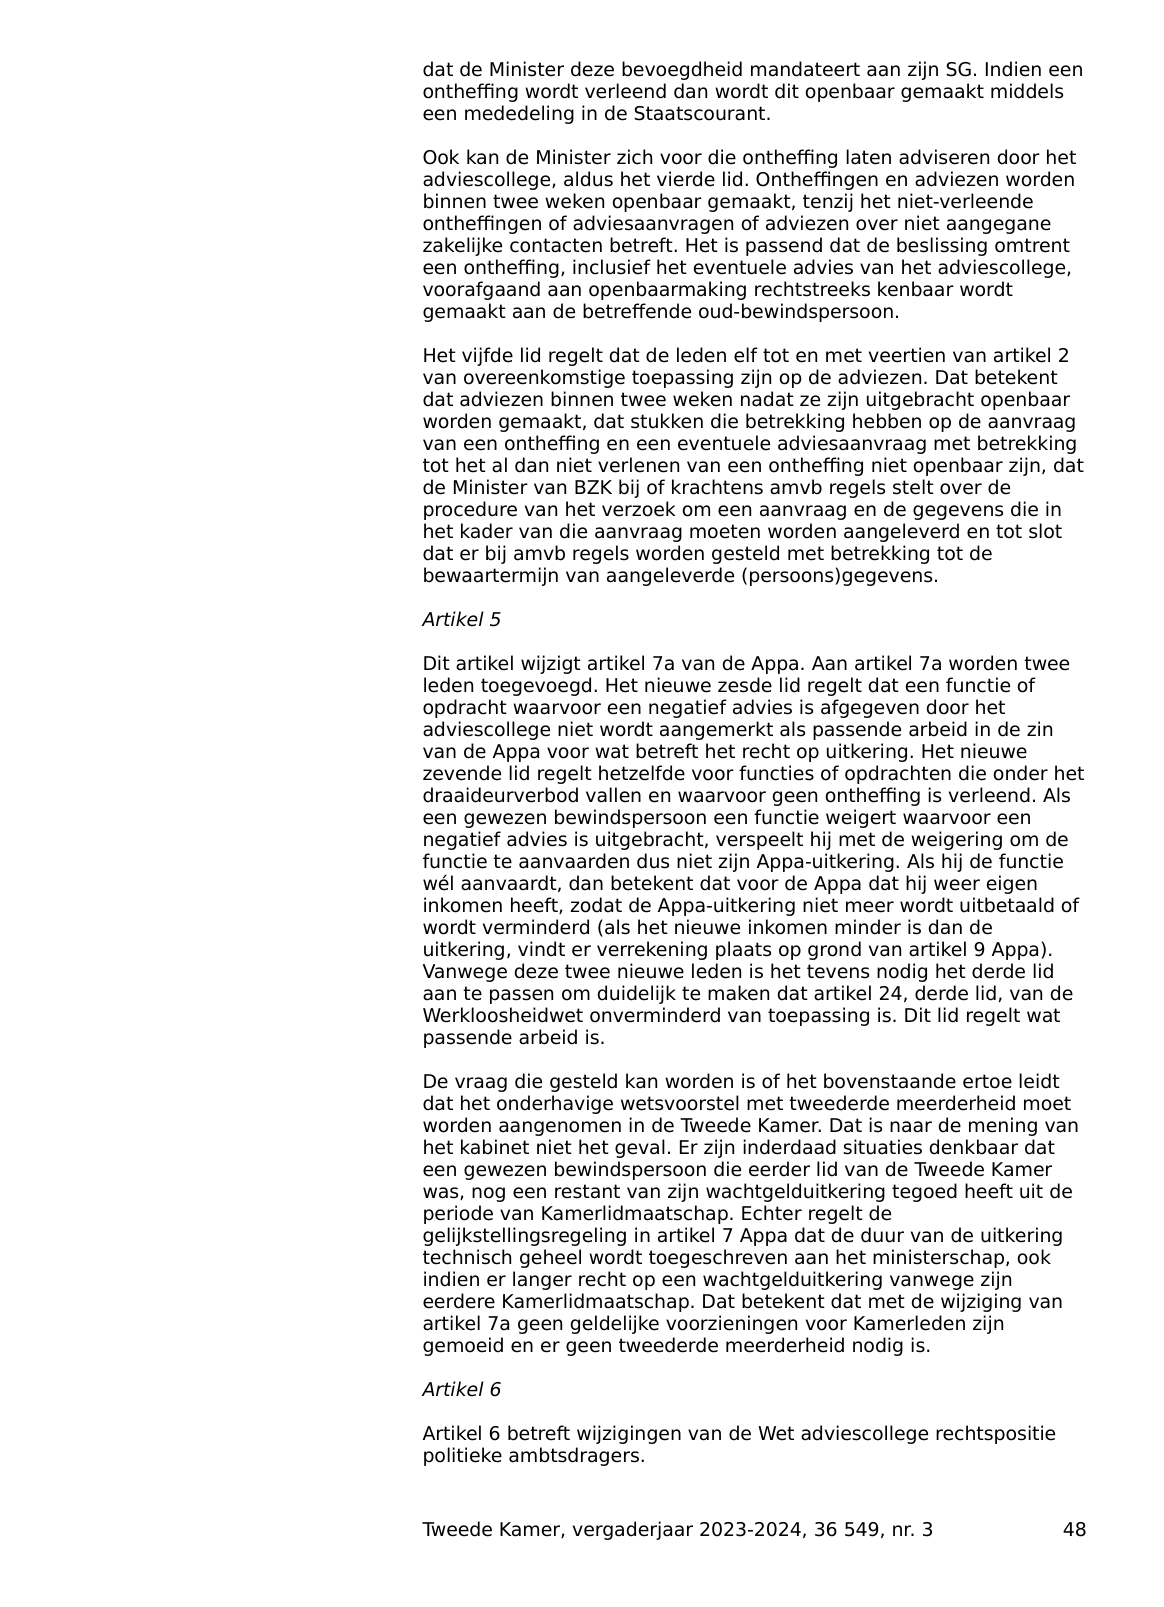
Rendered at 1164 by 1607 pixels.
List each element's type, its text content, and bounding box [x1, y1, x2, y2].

text Het vijfde lid regelt dat de leden elf tot en met veertien van artikel 2 van overeenkomstige toepassing zijn op de adviezen. Dat betekent dat adviezen binnen twee weken nadat ze zijn uitgebracht openbaar worden gemaakt, dat stukken die betrekking hebben op de aanvraag van een ontheffing en een eventuele adviesaanvraag met betrekking tot het al dan niet verlenen van een ontheffing niet openbaar zijn, dat de Minister van BZK bij of krachtens amvb regels stelt over de procedure van het verzoek om een aanvraag en de gegevens die in het kader van die aanvraag moeten worden aangeleverd en tot slot dat er bij amvb regels worden gesteld met betrekking tot de bewaartermijn van aangeleverde (persoons)gegevens. [422, 345, 1087, 587]
text Dit artikel wijzigt artikel 7a van de Appa. Aan artikel 7a worden twee leden toegevoegd. Het nieuwe zesde lid regelt dat een functie of opdracht waarvoor een negatief advies is afgegeven door het adviescollege niet wordt aangemerkt als passende arbeid in de zin van de Appa voor wat betreft het recht op uitkering. Het nieuwe zevende lid regelt hetzelfde voor functies of opdrachten die onder het draaideurverbod vallen en waarvoor geen ontheffing is verleend. Als een gewezen bewindspersoon een functie weigert waarvoor een negatief advies is uitgebracht, verspeelt hij met de weigering om de functie te aanvaarden dus niet zijn Appa-uitkering. Als hij de functie wél aanvaardt, dan betekent dat voor de Appa dat hij weer eigen inkomen heeft, zodat de Appa-uitkering niet meer wordt uitbetaald of wordt verminderd (als het nieuwe inkomen minder is dan de uitkering, vindt er verrekening plaats op grond van artikel 9 Appa). Vanwege deze twee nieuwe leden is het tevens nodig het derde lid aan te passen om duidelijk te maken dat artikel 24, derde lid, van de Werkloosheidwet onverminderd van toepassing is. Dit lid regelt wat passende arbeid is. [422, 653, 1087, 1049]
subtitle Artikel 6 [422, 1379, 1087, 1401]
text Artikel 6 betreft wijzigingen van de Wet adviescollege rechtspositie politieke ambtsdragers. [422, 1423, 1087, 1467]
subtitle Artikel 5 [422, 609, 1087, 631]
text De vraag die gesteld kan worden is of het bovenstaande ertoe leidt dat het onderhavige wetsvoorstel met tweederde meerderheid moet worden aangenomen in de Tweede Kamer. Dat is naar de mening van het kabinet niet het geval. Er zijn inderdaad situaties denkbaar dat een gewezen bewindspersoon die eerder lid van de Tweede Kamer was, nog een restant van zijn wachtgelduitkering tegoed heeft uit de periode van Kamerlidmaatschap. Echter regelt de gelijkstellingsregeling in artikel 7 Appa dat de duur van de uitkering technisch geheel wordt toegeschreven aan het ministerschap, ook indien er langer recht op een wachtgelduitkering vanwege zijn eerdere Kamerlidmaatschap. Dat betekent dat met de wijziging van artikel 7a geen geldelijke voorzieningen voor Kamerleden zijn gemoeid en er geen tweederde meerderheid nodig is. [422, 1071, 1087, 1357]
text dat de Minister deze bevoegdheid mandateert aan zijn SG. Indien een ontheffing wordt verleend dan wordt dit openbaar gemaakt middels een mededeling in de Staatscourant. [422, 59, 1087, 125]
text Ook kan de Minister zich voor die ontheffing laten adviseren door het adviescollege, aldus het vierde lid. Ontheffingen en adviezen worden binnen twee weken openbaar gemaakt, tenzij het niet-verleende ontheffingen of adviesaanvragen of adviezen over niet aangegane zakelijke contacten betreft. Het is passend dat de beslissing omtrent een ontheffing, inclusief het eventuele advies van het adviescollege, voorafgaand aan openbaarmaking rechtstreeks kenbaar wordt gemaakt aan de betreffende oud-bewindspersoon. [422, 147, 1087, 323]
